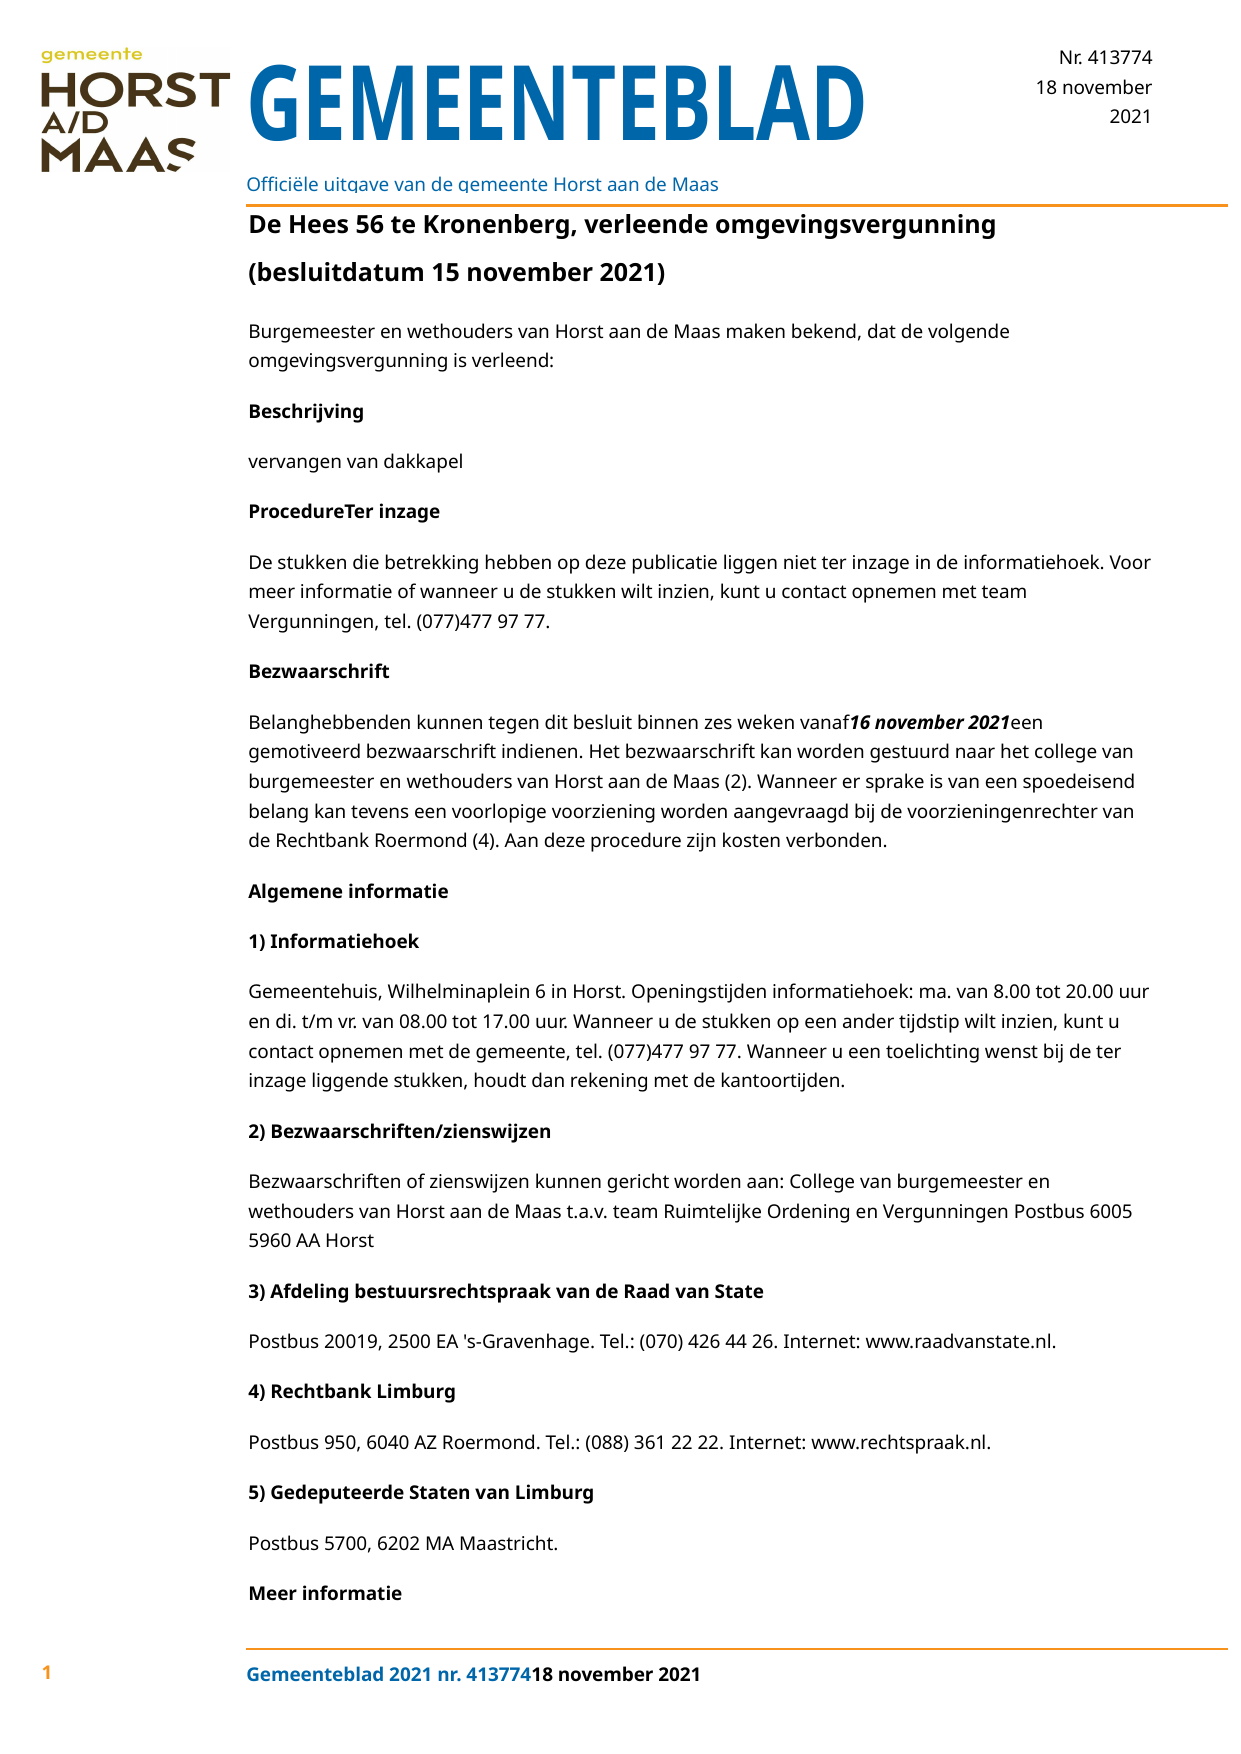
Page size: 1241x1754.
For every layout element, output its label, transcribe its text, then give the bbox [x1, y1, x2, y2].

text De Hees 56 te Kronenberg, verleende omgevingsvergunning (besluitdatum 15 november 2021) [248, 207, 1152, 288]
text Belanghebbenden kunnen tegen dit besluit binnen zes weken vanaf16 november 2021een gemotiveerd bezwaarschrift indienen. Het bezwaarschrift kan worden gestuurd naar het college van burgemeester en wethouders van Horst aan de Maas (2). Wanneer er sprake is van een spoedeisend belang kan tevens een voorlopige voorziening worden aangevraagd bij de voorzieningenrechter van de Rechtbank Roermond (4). Aan deze procedure zijn kosten verbonden. [248, 709, 1152, 853]
text Burgemeester en wethouders van Horst aan de Maas maken bekend, dat de volgende omgevingsvergunning is verleend: [248, 318, 1152, 373]
text Bezwaarschriften of zienswijzen kunnen gericht worden aan: College van burgemeester en wethouders van Horst aan de Maas t.a.v. team Ruimtelijke Ordening en Vergunningen Postbus 6005 5960 AA Horst [248, 1168, 1152, 1253]
text Postbus 5700, 6202 MA Maastricht. [248, 1530, 1152, 1556]
text De stukken die betrekking hebben op deze publicatie liggen niet ter inzage in de informatiehoek. Voor meer informatie of wanneer u de stukken wilt inzien, kunt u contact opnemen met team Vergunningen, tel. (077)477 97 77. [248, 549, 1152, 634]
text Postbus 950, 6040 AZ Roermond. Tel.: (088) 361 22 22. Internet: www.rechtspraak.nl. [248, 1429, 1152, 1455]
text ProcedureTer inzage [248, 499, 1152, 524]
text Postbus 20019, 2500 EA 's-Gravenhage. Tel.: (070) 426 44 26. Internet: www.raadvanstate.nl. [248, 1328, 1152, 1354]
text Gemeentehuis, Wilhelminaplein 6 in Horst. Openingstijden informatiehoek: ma. van 8.00 tot 20.00 uur en di. t/m vr. van 08.00 tot 17.00 uur. Wanneer u de stukken op een ander tijdstip wilt inzien, kunt u contact opnemen met de gemeente, tel. (077)477 97 77. Wanneer u een toelichting wenst bij de ter inzage liggende stukken, houdt dan rekening met de kantoortijden. [248, 979, 1152, 1093]
text 3) Afdeling bestuursrechtspraak van de Raad van State [248, 1278, 1152, 1304]
text Meer informatie [248, 1580, 1152, 1606]
picture [41, 47, 231, 172]
text Bezwaarschrift [248, 659, 1152, 684]
text 1) Informatiehoek [248, 928, 1152, 954]
text vervangen van dakkapel [248, 448, 1152, 474]
text Beschrijving [248, 398, 1152, 424]
text 5) Gedeputeerde Staten van Limburg [248, 1479, 1152, 1505]
text 4) Rechtbank Limburg [248, 1379, 1152, 1404]
text 2) Bezwaarschriften/zienswijzen [248, 1118, 1152, 1144]
text Algemene informatie [248, 878, 1152, 904]
